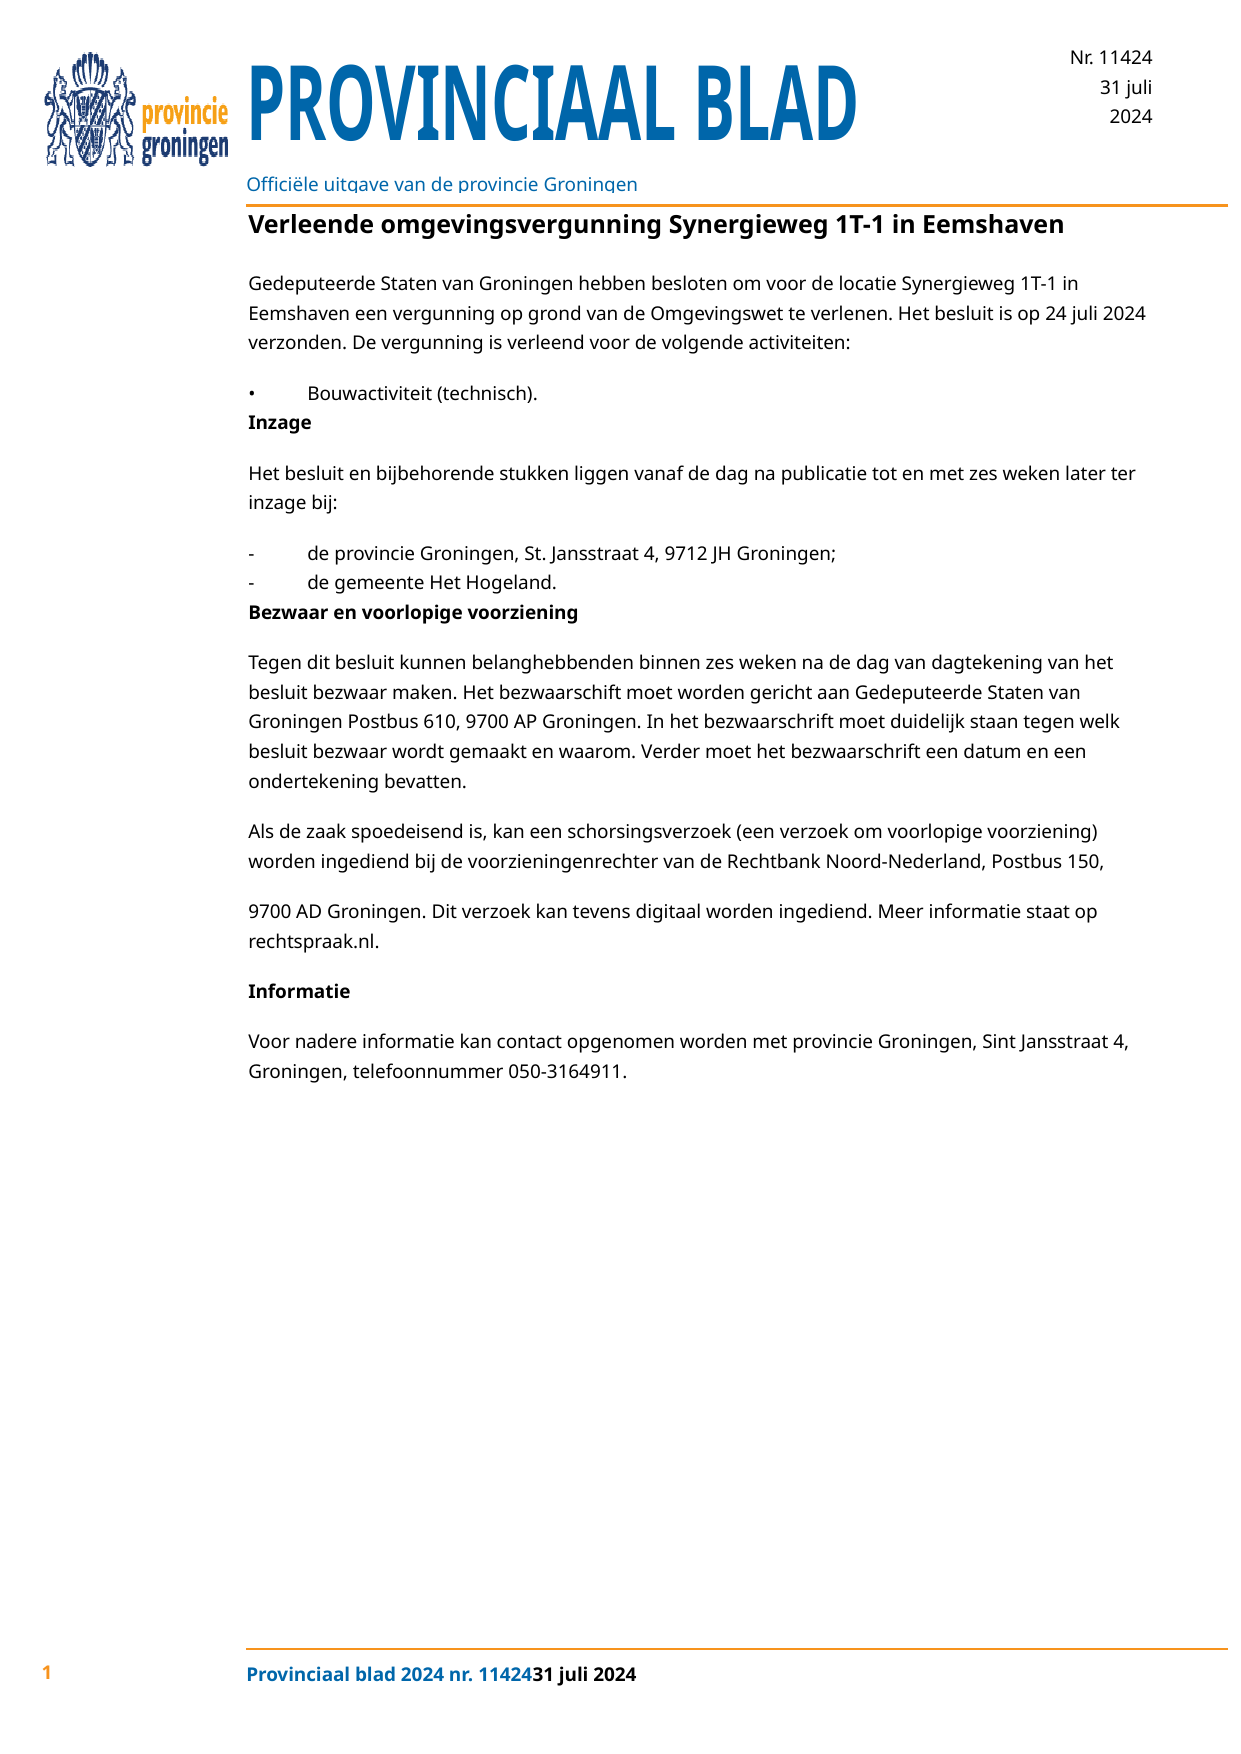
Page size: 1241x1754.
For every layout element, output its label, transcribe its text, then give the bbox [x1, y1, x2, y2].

list de provincie Groningen, St. Jansstraat 4, 9712 JH Groningen; [248, 540, 1152, 566]
text Verleende omgevingsvergunning Synergieweg 1T-1 in Eemshaven [248, 207, 1152, 241]
text Inzage [248, 409, 1152, 435]
text Voor nadere informatie kan contact opgenomen worden met provincie Groningen, Sint Jansstraat 4, Groningen, telefoonnummer 050-3164911. [248, 1029, 1152, 1084]
text 9700 AD Groningen. Dit verzoek kan tevens digitaal worden ingediend. Meer informatie staat op rechtspraak.nl. [248, 898, 1152, 953]
text Bezwaar en voorlopige voorziening [248, 599, 1152, 625]
text Gedeputeerde Staten van Groningen hebben besloten om voor de locatie Synergieweg 1T-1 in Eemshaven een vergunning op grond van de Omgevingswet te verlenen. Het besluit is op 24 juli 2024 verzonden. De vergunning is verleend voor de volgende activiteiten: [248, 270, 1152, 355]
list de gemeente Het Hogeland. [248, 569, 1152, 595]
list Bouwactiviteit (technisch). [248, 380, 1152, 406]
text Informatie [248, 978, 1152, 1004]
text Als de zaak spoedeisend is, kan een schorsingsverzoek (een verzoek om voorlopige voorziening) worden ingediend bij de voorzieningenrechter van de Rechtbank Noord-Nederland, Postbus 150, [248, 818, 1152, 873]
text Het besluit en bijbehorende stukken liggen vanaf de dag na publicatie tot en met zes weken later ter inzage bij: [248, 460, 1152, 515]
picture [41, 47, 231, 172]
text Tegen dit besluit kunnen belanghebbenden binnen zes weken na de dag van dagtekening van het besluit bezwaar maken. Het bezwaarschift moet worden gericht aan Gedeputeerde Staten van Groningen Postbus 610, 9700 AP Groningen. In het bezwaarschrift moet duidelijk staan tegen welk besluit bezwaar wordt gemaakt en waarom. Verder moet het bezwaarschrift een datum en een ondertekening bevatten. [248, 649, 1152, 793]
